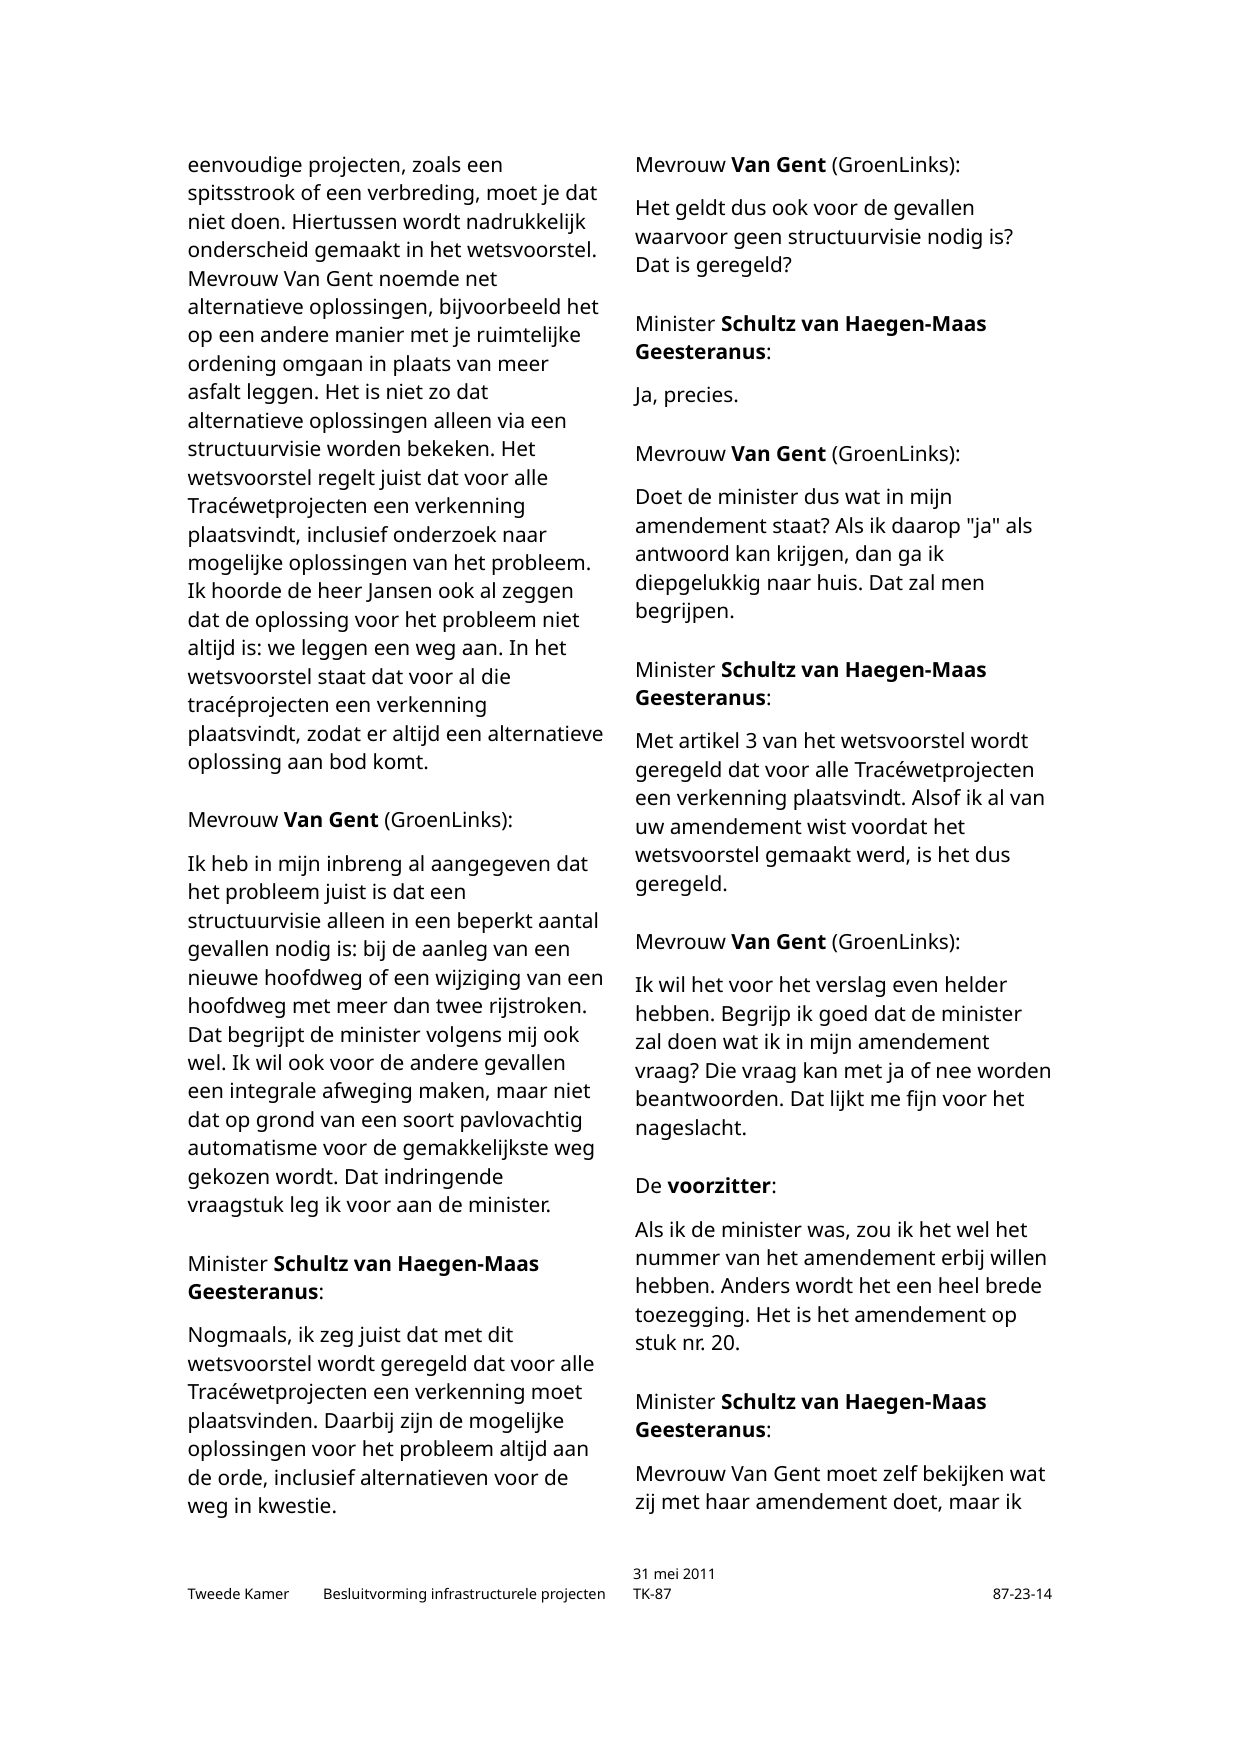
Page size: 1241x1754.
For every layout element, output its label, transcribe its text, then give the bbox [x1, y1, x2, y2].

text eenvoudige projecten, zoals een spitsstrook of een verbreding, moet je dat niet doen. Hiertussen wordt nadrukkelijk onderscheid gemaakt in het wetsvoorstel. Mevrouw Van Gent noemde net alternatieve oplossingen, bijvoorbeeld het op een andere manier met je ruimtelijke ordening omgaan in plaats van meer asfalt leggen. Het is niet zo dat alternatieve oplossingen alleen via een structuurvisie worden bekeken. Het wetsvoorstel regelt juist dat voor alle Tracéwetprojecten een verkenning plaatsvindt, inclusief onderzoek naar mogelijke oplossingen van het probleem. Ik hoorde de heer Jansen ook al zeggen dat de oplossing voor het probleem niet altijd is: we leggen een weg aan. In het wetsvoorstel staat dat voor al die tracéprojecten een verkenning plaatsvindt, zodat er altijd een alternatieve oplossing aan bod komt. [187, 150, 605, 776]
text Mevrouw Van Gent (GroenLinks): [635, 439, 1053, 467]
text Met artikel 3 van het wetsvoorstel wordt geregeld dat voor alle Tracéwetprojecten een verkenning plaatsvindt. Alsof ik al van uw amendement wist voordat het wetsvoorstel gemaakt werd, is het dus geregeld. [635, 727, 1053, 897]
text Ik heb in mijn inbreng al aangegeven dat het probleem juist is dat een structuurvisie alleen in een beperkt aantal gevallen nodig is: bij de aanleg van een nieuwe hoofdweg of een wijziging van een hoofdweg met meer dan twee rijstroken. Dat begrijpt de minister volgens mij ook wel. Ik wil ook voor de andere gevallen een integrale afweging maken, maar niet dat op grond van een soort pavlovachtig automatisme voor de gemakkelijkste weg gekozen wordt. Dat indringende vraagstuk leg ik voor aan de minister. [187, 849, 605, 1219]
text Minister Schultz van Haegen-Maas Geesteranus: [635, 1387, 1053, 1444]
text Mevrouw Van Gent moet zelf bekijken wat zij met haar amendement doet, maar ik [635, 1459, 1053, 1516]
text Mevrouw Van Gent (GroenLinks): [187, 806, 605, 834]
text Ik wil het voor het verslag even helder hebben. Begrijp ik goed dat de minister zal doen wat ik in mijn amendement vraag? Die vraag kan met ja of nee worden beantwoorden. Dat lijkt me fijn voor het nageslacht. [635, 971, 1053, 1141]
text De voorzitter: [635, 1171, 1053, 1200]
text Ja, precies. [635, 381, 1053, 409]
text Minister Schultz van Haegen-Maas Geesteranus: [635, 655, 1053, 712]
text Mevrouw Van Gent (GroenLinks): [635, 927, 1053, 956]
text Mevrouw Van Gent (GroenLinks): [635, 150, 1053, 178]
text Minister Schultz van Haegen-Maas Geesteranus: [635, 309, 1053, 366]
text Doet de minister dus wat in mijn amendement staat? Als ik daarop "ja" als antwoord kan krijgen, dan ga ik diepgelukkig naar huis. Dat zal men begrijpen. [635, 482, 1053, 625]
text Het geldt dus ook voor de gevallen waarvoor geen structuurvisie nodig is? Dat is geregeld? [635, 193, 1053, 279]
text Minister Schultz van Haegen-Maas Geesteranus: [187, 1249, 605, 1306]
text Als ik de minister was, zou ik het wel het nummer van het amendement erbij willen hebben. Anders wordt het een heel brede toezegging. Het is het amendement op stuk nr. 20. [635, 1215, 1053, 1357]
text Nogmaals, ik zeg juist dat met dit wetsvoorstel wordt geregeld dat voor alle Tracéwetprojecten een verkenning moet plaatsvinden. Daarbij zijn de mogelijke oplossingen voor het probleem altijd aan de orde, inclusief alternatieven voor de weg in kwestie. [187, 1321, 605, 1520]
